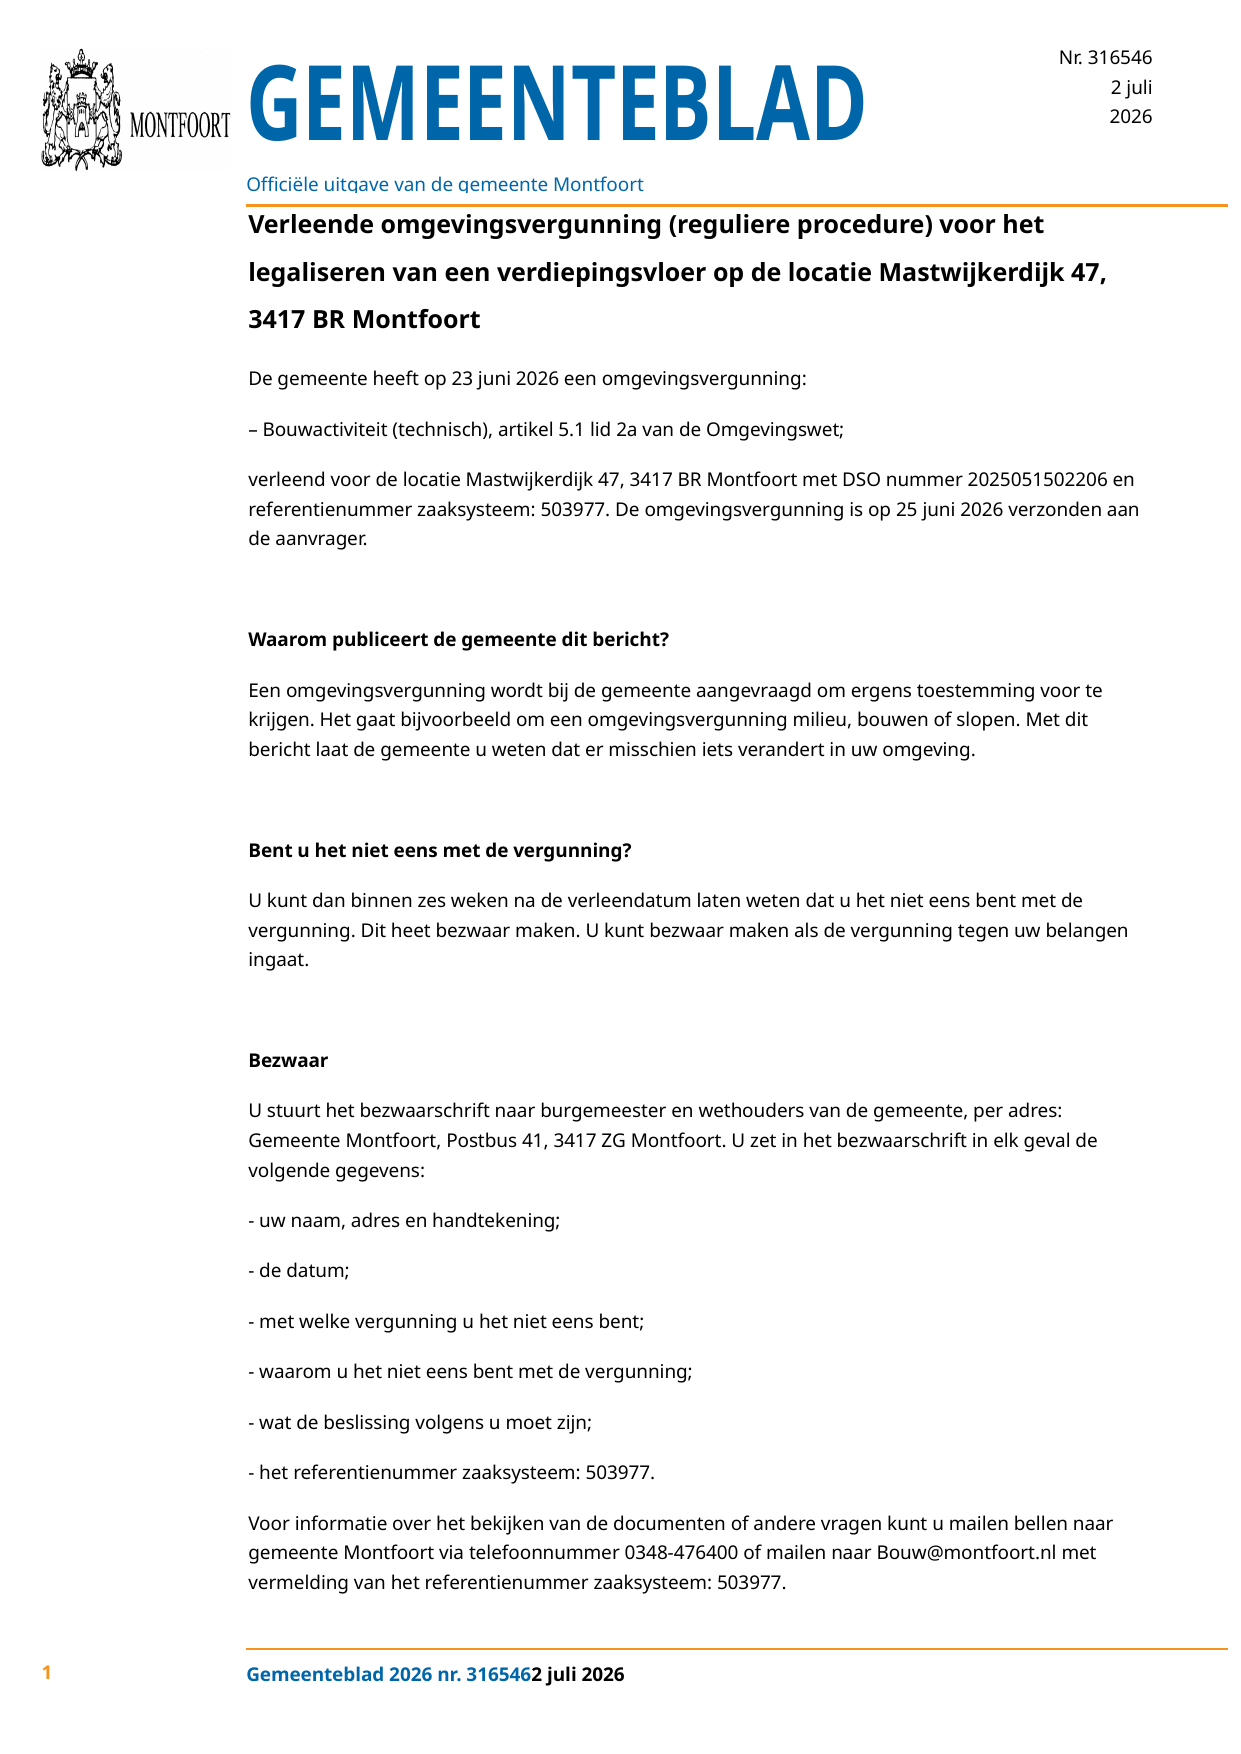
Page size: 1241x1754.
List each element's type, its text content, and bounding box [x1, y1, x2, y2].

text Bent u het niet eens met de vergunning? [248, 837, 1152, 862]
text Een omgevingsvergunning wordt bij de gemeente aangevraagd om ergens toestemming voor te krijgen. Het gaat bijvoorbeeld om een omgevingsvergunning milieu, bouwen of slopen. Met dit bericht laat de gemeente u weten dat er misschien iets verandert in uw omgeving. [248, 677, 1152, 762]
text - het referentienummer zaaksysteem: 503977. [248, 1459, 1152, 1485]
text U kunt dan binnen zes weken na de verleendatum laten weten dat u het niet eens bent met de vergunning. Dit heet bezwaar maken. U kunt bezwaar maken als de vergunning tegen uw belangen ingaat. [248, 887, 1152, 972]
text Bezwaar [248, 1047, 1152, 1073]
text U stuurt het bezwaarschrift naar burgemeester en wethouders van de gemeente, per adres: Gemeente Montfoort, Postbus 41, 3417 ZG Montfoort. U zet in het bezwaarschrift in elk geval de volgende gegevens: [248, 1098, 1152, 1182]
text – Bouwactiviteit (technisch), artikel 5.1 lid 2a van de Omgevingswet; [248, 416, 1152, 442]
text - de datum; [248, 1258, 1152, 1283]
text - wat de beslissing volgens u moet zijn; [248, 1409, 1152, 1434]
text Voor informatie over het bekijken van de documenten of andere vragen kunt u mailen bellen naar gemeente Montfoort via telefoonnummer 0348-476400 of mailen naar Bouw@montfoort.nl met vermelding van het referentienummer zaaksysteem: 503977. [248, 1510, 1152, 1594]
text - waarom u het niet eens bent met de vergunning; [248, 1358, 1152, 1384]
text Waarom publiceert de gemeente dit bericht? [248, 626, 1152, 652]
text verleend voor de locatie Mastwijkerdijk 47, 3417 BR Montfoort met DSO nummer 2025051502206 en referentienummer zaaksysteem: 503977. De omgevingsvergunning is op 25 juni 2026 verzonden aan de aanvrager. [248, 466, 1152, 551]
picture [41, 47, 231, 172]
text - met welke vergunning u het niet eens bent; [248, 1308, 1152, 1334]
text De gemeente heeft op 23 juni 2026 een omgevingsvergunning: [248, 366, 1152, 391]
text Verleende omgevingsvergunning (reguliere procedure) voor het legaliseren van een verdiepingsvloer op de locatie Mastwijkerdijk 47, 3417 BR Montfoort [248, 207, 1152, 336]
text - uw naam, adres en handtekening; [248, 1207, 1152, 1233]
